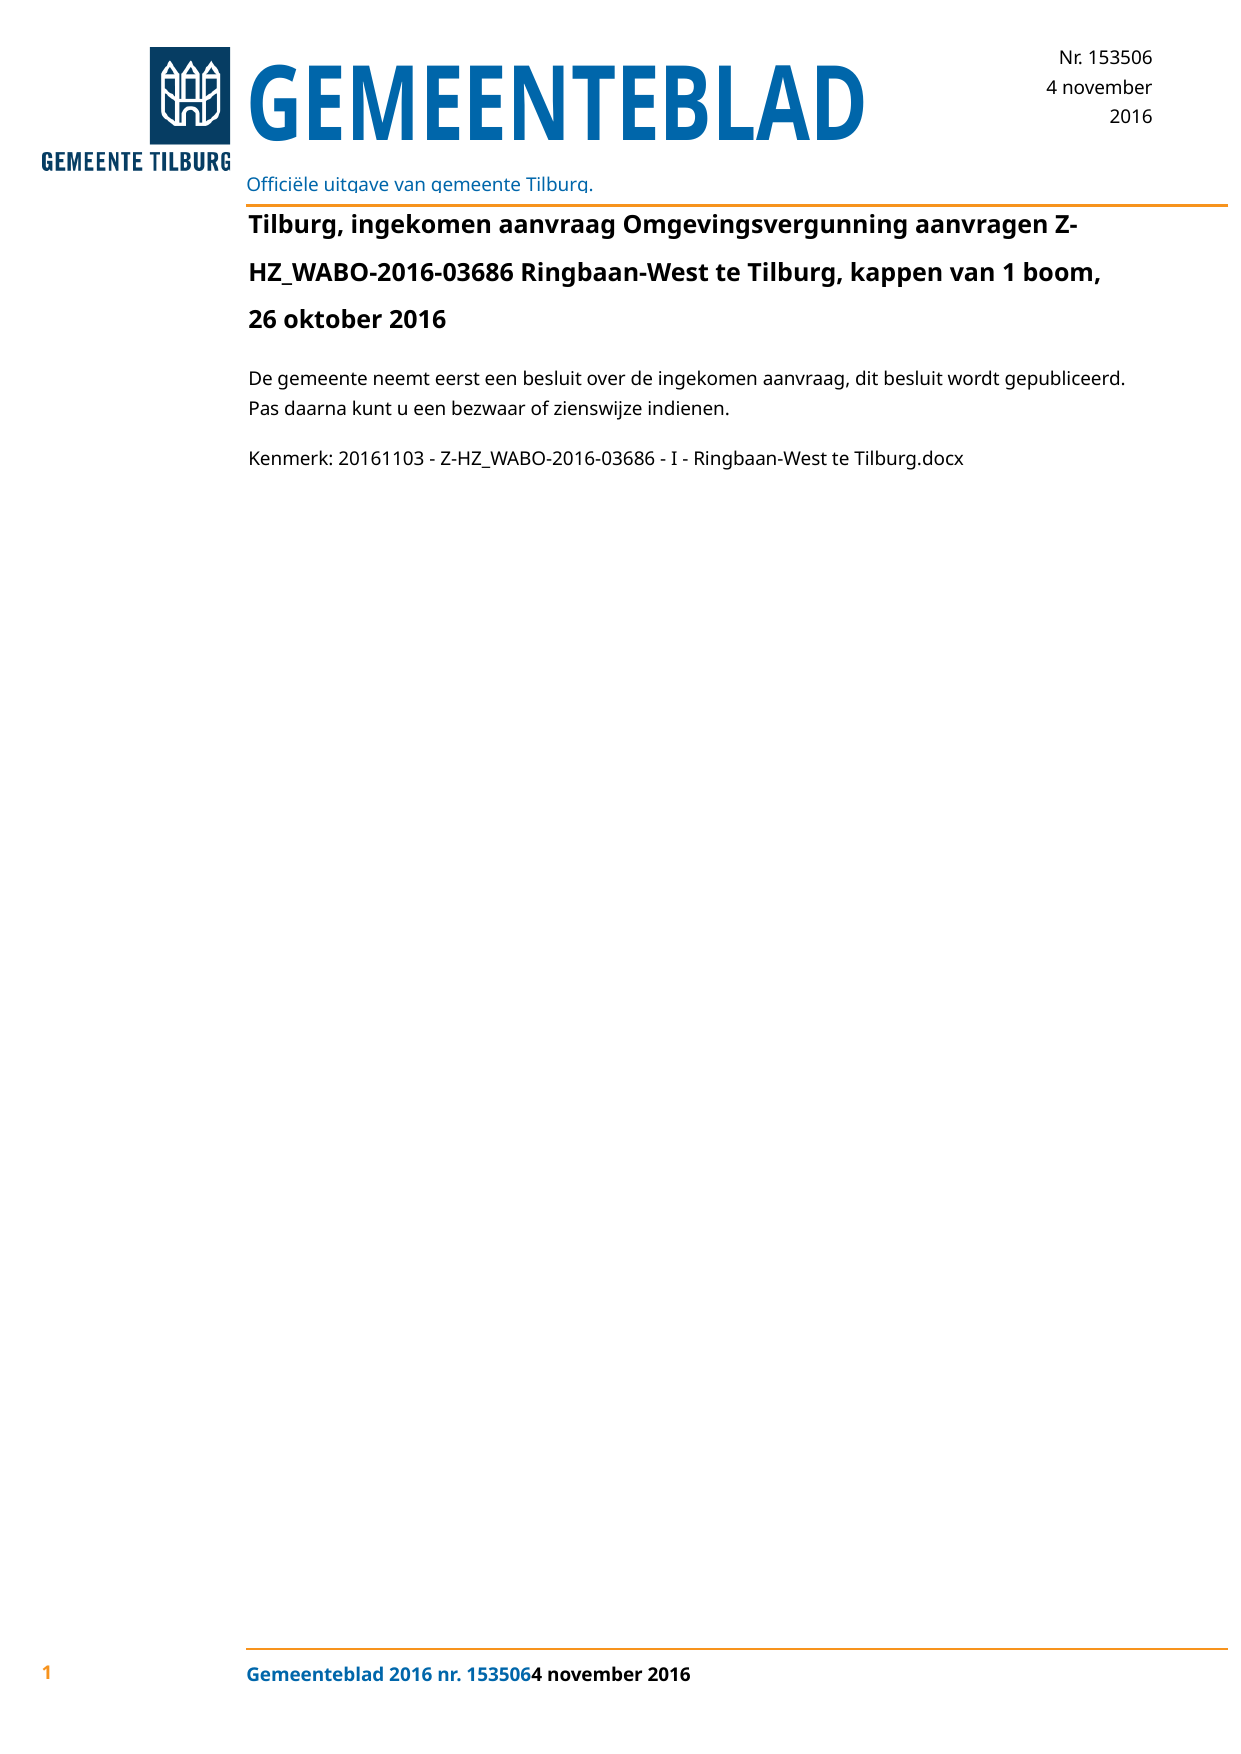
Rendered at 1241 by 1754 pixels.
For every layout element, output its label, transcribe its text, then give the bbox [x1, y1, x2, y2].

text Tilburg, ingekomen aanvraag Omgevingsvergunning aanvragen Z-HZ_WABO-2016-03686 Ringbaan-West te Tilburg, kappen van 1 boom, 26 oktober 2016 [248, 207, 1152, 336]
picture [41, 47, 231, 172]
text De gemeente neemt eerst een besluit over de ingekomen aanvraag, dit besluit wordt gepubliceerd. Pas daarna kunt u een bezwaar of zienswijze indienen. [248, 366, 1152, 421]
text Kenmerk: 20161103 - Z-HZ_WABO-2016-03686 - I - Ringbaan-West te Tilburg.docx [248, 446, 1152, 471]
